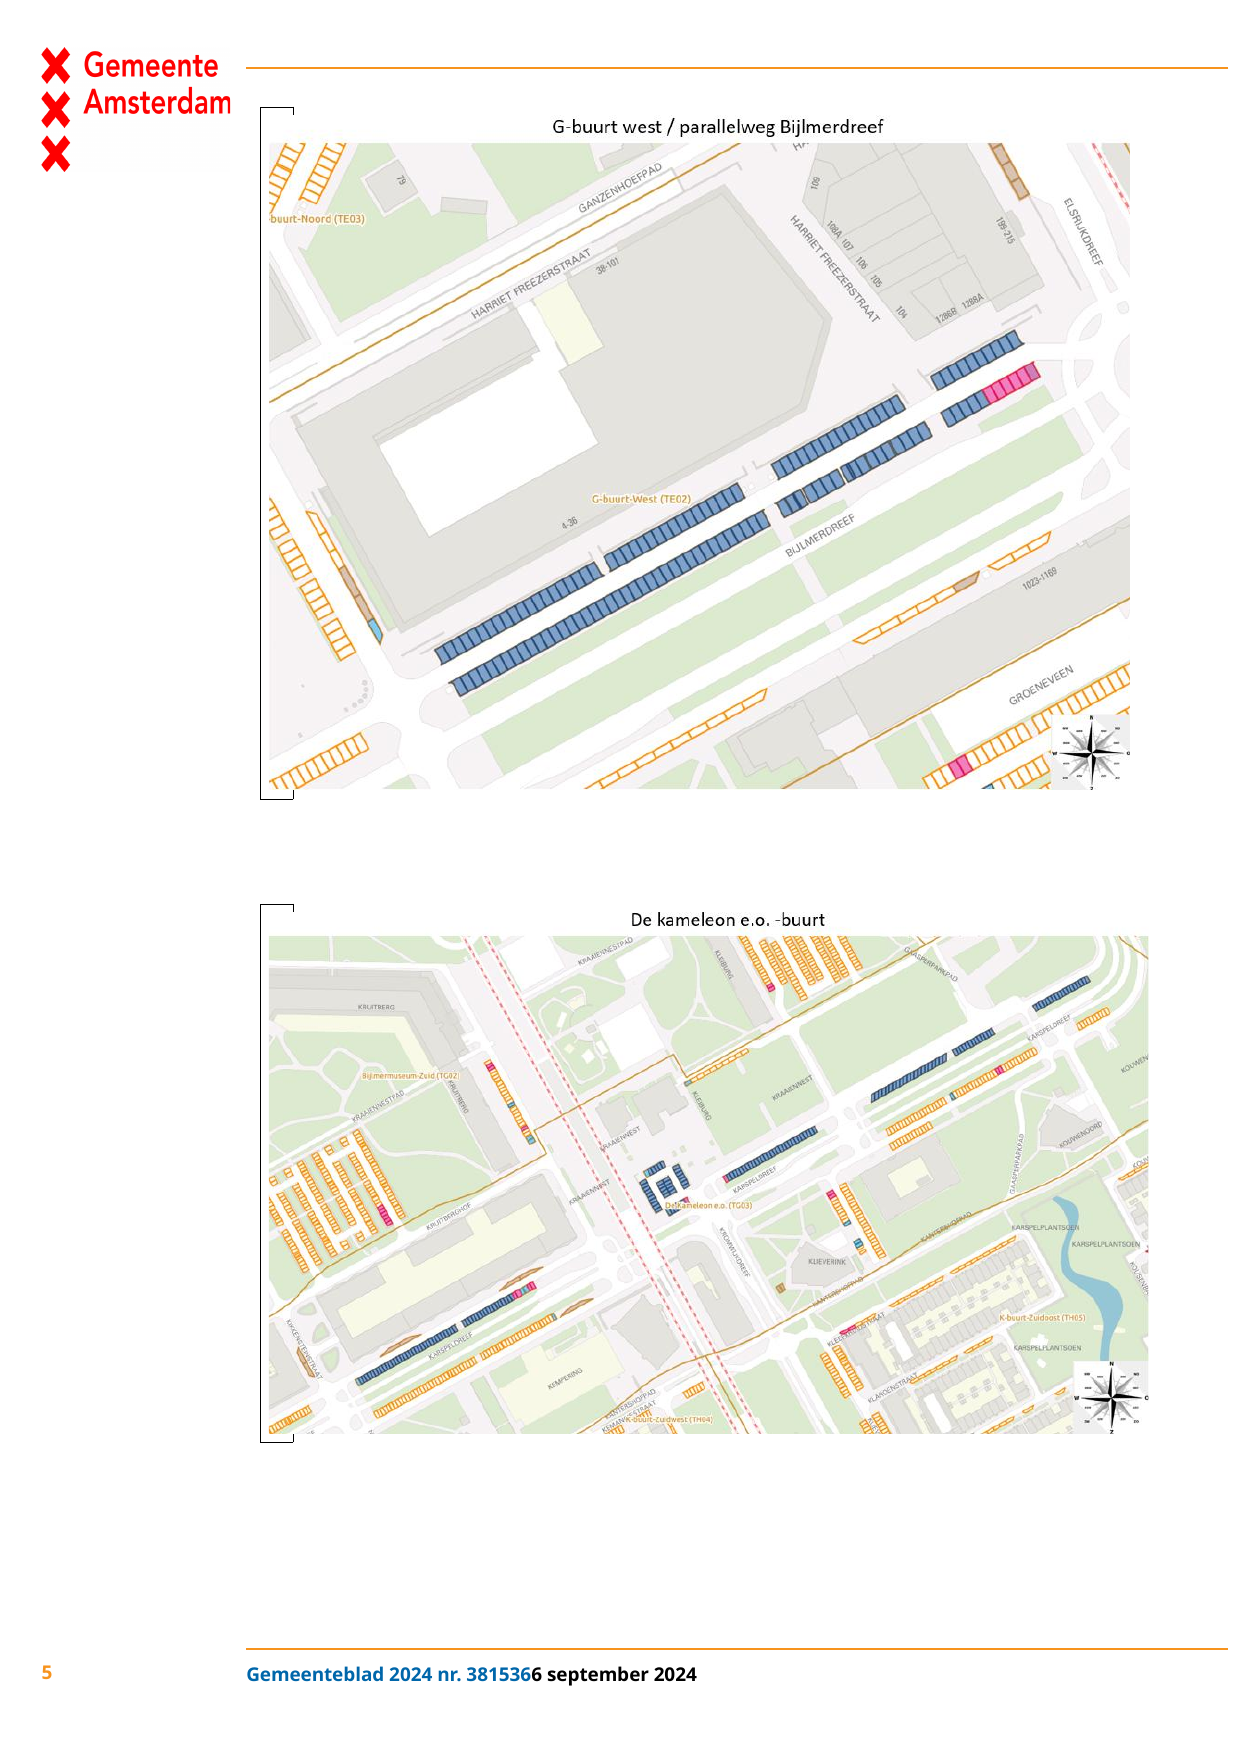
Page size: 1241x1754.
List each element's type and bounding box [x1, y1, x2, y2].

picture [268, 115, 1130, 790]
picture [41, 47, 231, 172]
picture [268, 912, 1149, 1434]
